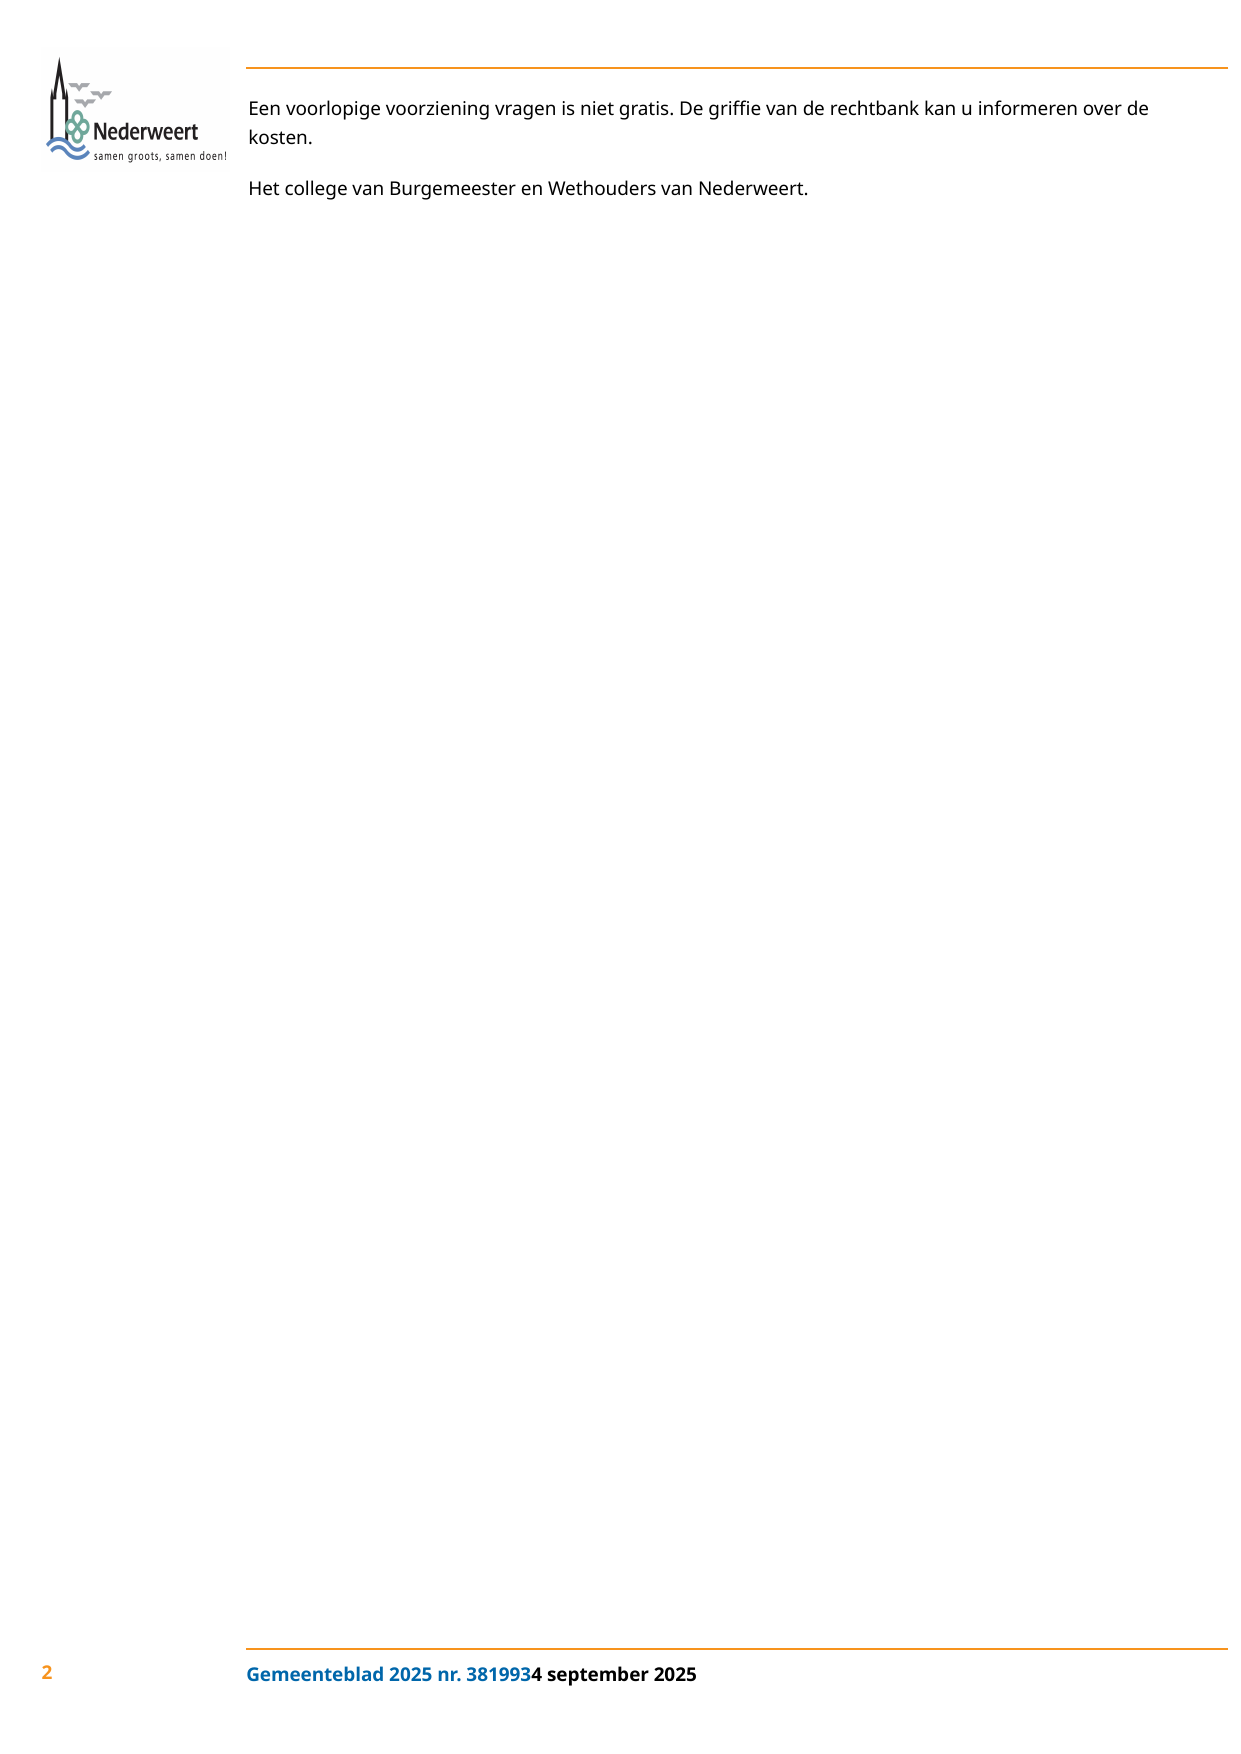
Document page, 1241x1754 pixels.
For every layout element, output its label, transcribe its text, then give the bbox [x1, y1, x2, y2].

picture [41, 47, 231, 172]
text Een voorlopige voorziening vragen is niet gratis. De griffie van de rechtbank kan u informeren over de kosten. [248, 95, 1152, 150]
text Het college van Burgemeester en Wethouders van Nederweert. [248, 175, 1152, 201]
